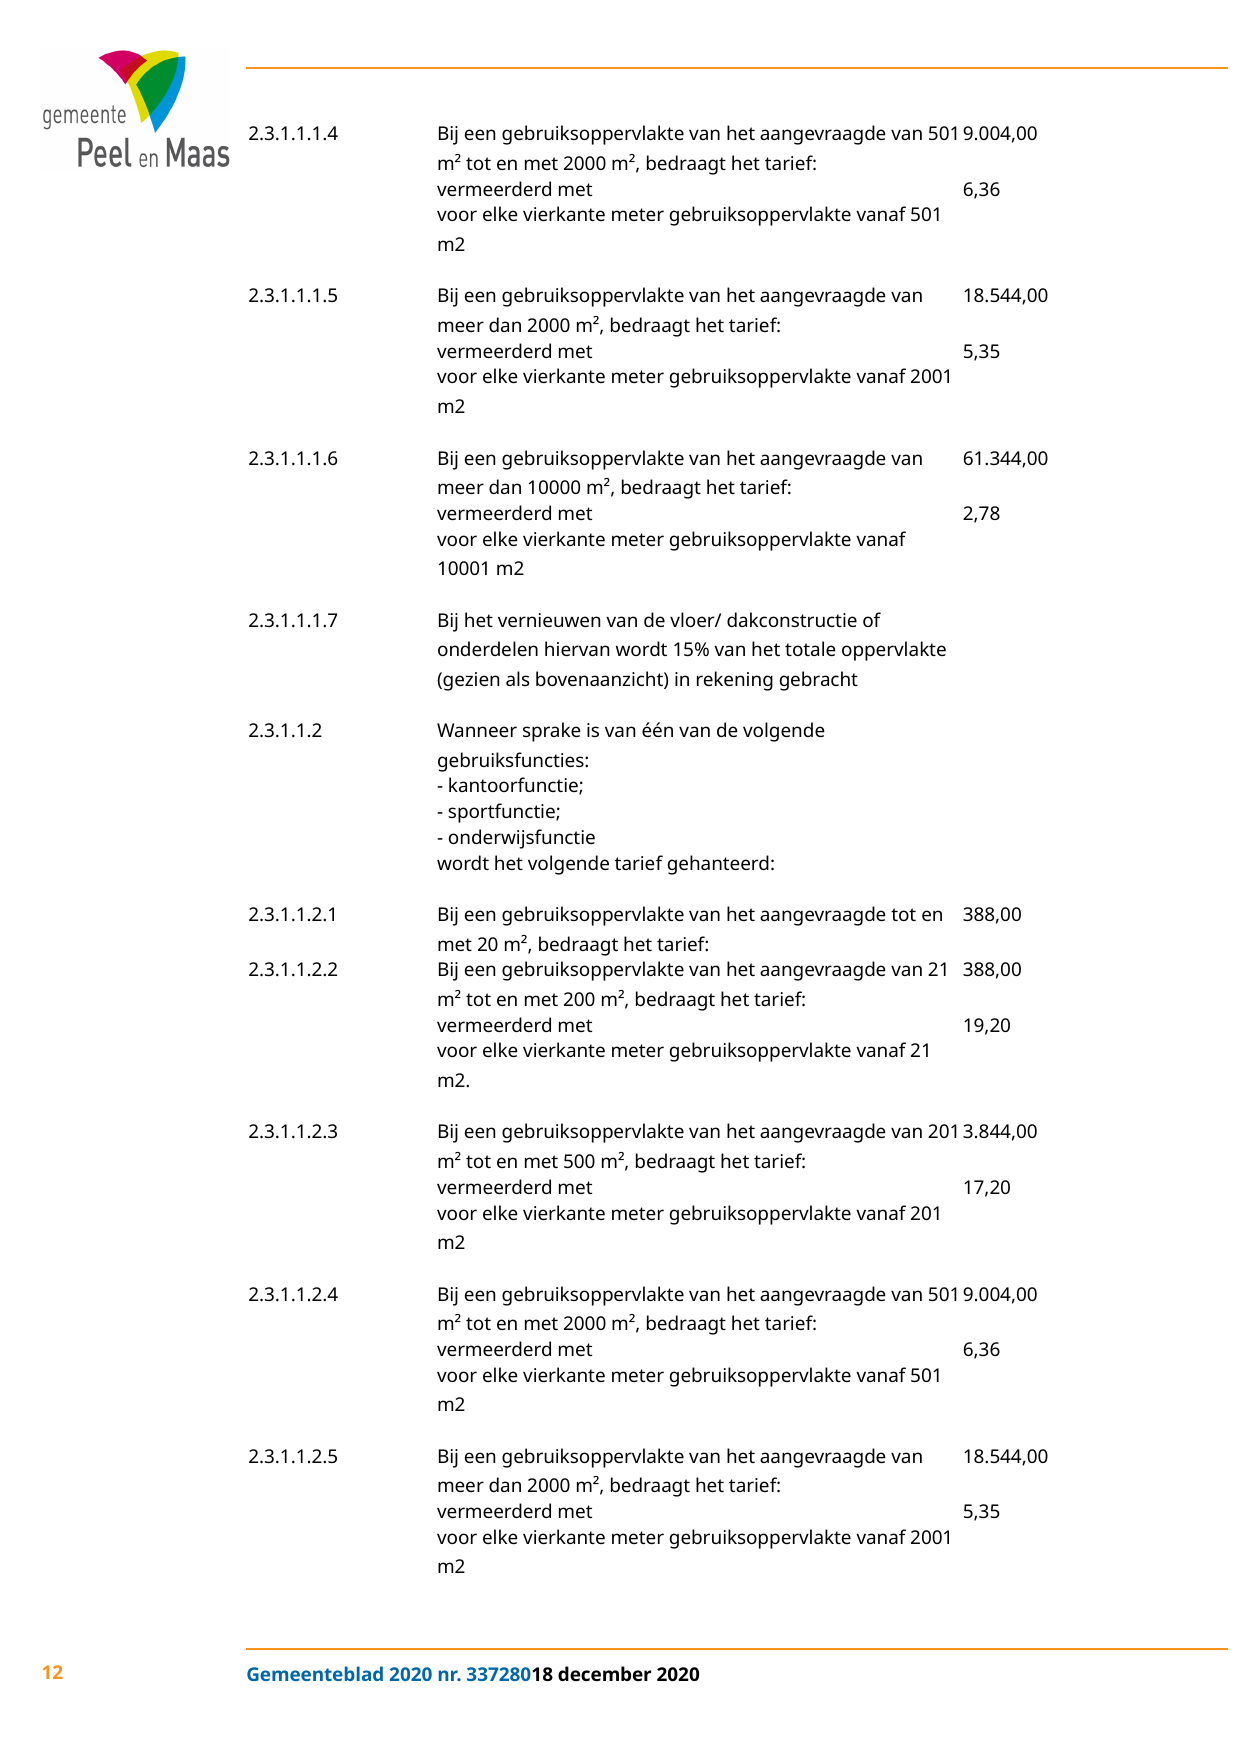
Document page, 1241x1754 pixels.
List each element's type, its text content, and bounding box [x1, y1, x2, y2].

table_cell - kantoorfunctie; [437, 773, 963, 798]
table_cell vermeerderd met [437, 1498, 963, 1524]
table_cell vermeerderd met [437, 1012, 963, 1038]
table_cell [248, 876, 437, 901]
table_cell [248, 850, 437, 876]
table_cell [963, 364, 1152, 419]
table_cell [963, 257, 1152, 283]
table_cell [963, 1524, 1152, 1579]
table_cell voor elke vierkante meter gebruiksoppervlakte vanaf 501 m2 [437, 1362, 963, 1417]
picture [41, 47, 231, 172]
table_cell [248, 1524, 437, 1579]
table_cell 19,20 [963, 1012, 1152, 1038]
table_cell Wanneer sprake is van één van de volgende gebruiksfuncties: [437, 718, 963, 773]
table_cell [248, 692, 437, 717]
table_cell 388,00 [963, 901, 1152, 957]
table_cell voor elke vierkante meter gebruiksoppervlakte vanaf 21 m2. [437, 1038, 963, 1093]
table_cell Bij een gebruiksoppervlakte van het aangevraagde van meer dan 2000 m², bedraagt het tarief: [437, 283, 963, 338]
table_cell Bij een gebruiksoppervlakte van het aangevraagde van meer dan 2000 m², bedraagt het tarief: [437, 1443, 963, 1498]
table_cell [963, 1038, 1152, 1093]
table_cell 388,00 [963, 957, 1152, 1012]
table_cell [437, 1579, 963, 1605]
table_cell [248, 824, 437, 850]
table_cell [248, 176, 437, 202]
table_cell 2,78 [963, 500, 1152, 526]
table_cell [437, 1255, 963, 1281]
table_cell [248, 1174, 437, 1200]
table_cell [963, 1093, 1152, 1119]
table_cell 5,35 [963, 1498, 1152, 1524]
table_cell [963, 773, 1152, 798]
table_cell [248, 1579, 437, 1605]
table_cell 18.544,00 [963, 283, 1152, 338]
table_cell [963, 1417, 1152, 1443]
table_cell [248, 338, 437, 364]
table_cell voor elke vierkante meter gebruiksoppervlakte vanaf 501 m2 [437, 202, 963, 257]
table_cell [437, 95, 963, 121]
table_cell Bij een gebruiksoppervlakte van het aangevraagde van 501 m² tot en met 2000 m², bedraagt het tarief: [437, 121, 963, 176]
table_cell [248, 799, 437, 824]
table_cell [248, 1038, 437, 1093]
table_cell 18.544,00 [963, 1443, 1152, 1498]
table_cell [963, 824, 1152, 850]
table_cell [963, 799, 1152, 824]
table_cell [963, 1255, 1152, 1281]
table_cell 5,35 [963, 338, 1152, 364]
table_cell 2.3.1.1.2 [248, 718, 437, 773]
table_cell voor elke vierkante meter gebruiksoppervlakte vanaf 10001 m2 [437, 526, 963, 581]
table_cell 6,36 [963, 1336, 1152, 1362]
table_cell [963, 1579, 1152, 1605]
table_cell 3.844,00 [963, 1119, 1152, 1174]
table_cell [248, 1336, 437, 1362]
table_cell [248, 1362, 437, 1417]
table_cell [248, 1498, 437, 1524]
table_cell [963, 1200, 1152, 1255]
table_cell - onderwijsfunctie [437, 824, 963, 850]
table_cell [248, 95, 437, 121]
table_cell voor elke vierkante meter gebruiksoppervlakte vanaf 2001 m2 [437, 364, 963, 419]
table_cell vermeerderd met [437, 176, 963, 202]
table_cell Bij een gebruiksoppervlakte van het aangevraagde van meer dan 10000 m², bedraagt het tarief: [437, 445, 963, 500]
table_cell [963, 850, 1152, 876]
table_cell [437, 257, 963, 283]
table_cell [248, 202, 437, 257]
table_cell [248, 1417, 437, 1443]
table_cell [963, 718, 1152, 773]
table_cell [963, 692, 1152, 717]
table_cell [248, 1093, 437, 1119]
table_cell Bij een gebruiksoppervlakte van het aangevraagde van 21 m² tot en met 200 m², bedraagt het tarief: [437, 957, 963, 1012]
table_cell [248, 1012, 437, 1038]
table_cell 9.004,00 [963, 121, 1152, 176]
table_cell wordt het volgende tarief gehanteerd: [437, 850, 963, 876]
table_cell 2.3.1.1.2.4 [248, 1281, 437, 1336]
table_cell [963, 1362, 1152, 1417]
table_cell [437, 692, 963, 717]
table_cell [963, 607, 1152, 692]
table_cell Bij een gebruiksoppervlakte van het aangevraagde van 501 m² tot en met 2000 m², bedraagt het tarief: [437, 1281, 963, 1336]
table_cell [248, 1255, 437, 1281]
table_cell 2.3.1.1.1.4 [248, 121, 437, 176]
table_cell 2.3.1.1.2.3 [248, 1119, 437, 1174]
table_cell [437, 1093, 963, 1119]
table_cell 17,20 [963, 1174, 1152, 1200]
table_cell 2.3.1.1.1.7 [248, 607, 437, 692]
table_cell [963, 526, 1152, 581]
table_cell voor elke vierkante meter gebruiksoppervlakte vanaf 2001 m2 [437, 1524, 963, 1579]
table_cell 61.344,00 [963, 445, 1152, 500]
table_cell [437, 1417, 963, 1443]
table_cell [248, 419, 437, 445]
table_cell vermeerderd met [437, 500, 963, 526]
table_cell 2.3.1.1.1.5 [248, 283, 437, 338]
table_cell Bij een gebruiksoppervlakte van het aangevraagde tot en met 20 m², bedraagt het tarief: [437, 901, 963, 957]
table_cell [437, 419, 963, 445]
table_cell [963, 419, 1152, 445]
table_cell [248, 500, 437, 526]
table_cell 2.3.1.1.2.1 [248, 901, 437, 957]
table_cell [248, 364, 437, 419]
table_cell 2.3.1.1.2.5 [248, 1443, 437, 1498]
table_cell [963, 202, 1152, 257]
table_cell 6,36 [963, 176, 1152, 202]
table_cell - sportfunctie; [437, 799, 963, 824]
table_cell [248, 581, 437, 607]
table_cell 9.004,00 [963, 1281, 1152, 1336]
table_cell [963, 581, 1152, 607]
table_cell vermeerderd met [437, 1174, 963, 1200]
table_cell Bij een gebruiksoppervlakte van het aangevraagde van 201 m² tot en met 500 m², bedraagt het tarief: [437, 1119, 963, 1174]
table_cell vermeerderd met [437, 1336, 963, 1362]
table_cell [963, 876, 1152, 901]
table_cell [437, 876, 963, 901]
table_cell Bij het vernieuwen van de vloer/ dakconstructie of onderdelen hiervan wordt 15% van het totale oppervlakte (gezien als bovenaanzicht) in rekening gebracht [437, 607, 963, 692]
table_cell [963, 95, 1152, 121]
table_cell [248, 1200, 437, 1255]
table_cell [437, 581, 963, 607]
table_cell vermeerderd met [437, 338, 963, 364]
table_cell [248, 773, 437, 798]
table_cell 2.3.1.1.1.6 [248, 445, 437, 500]
table_cell [248, 257, 437, 283]
table_cell [248, 526, 437, 581]
table_cell 2.3.1.1.2.2 [248, 957, 437, 1012]
table_cell voor elke vierkante meter gebruiksoppervlakte vanaf 201 m2 [437, 1200, 963, 1255]
